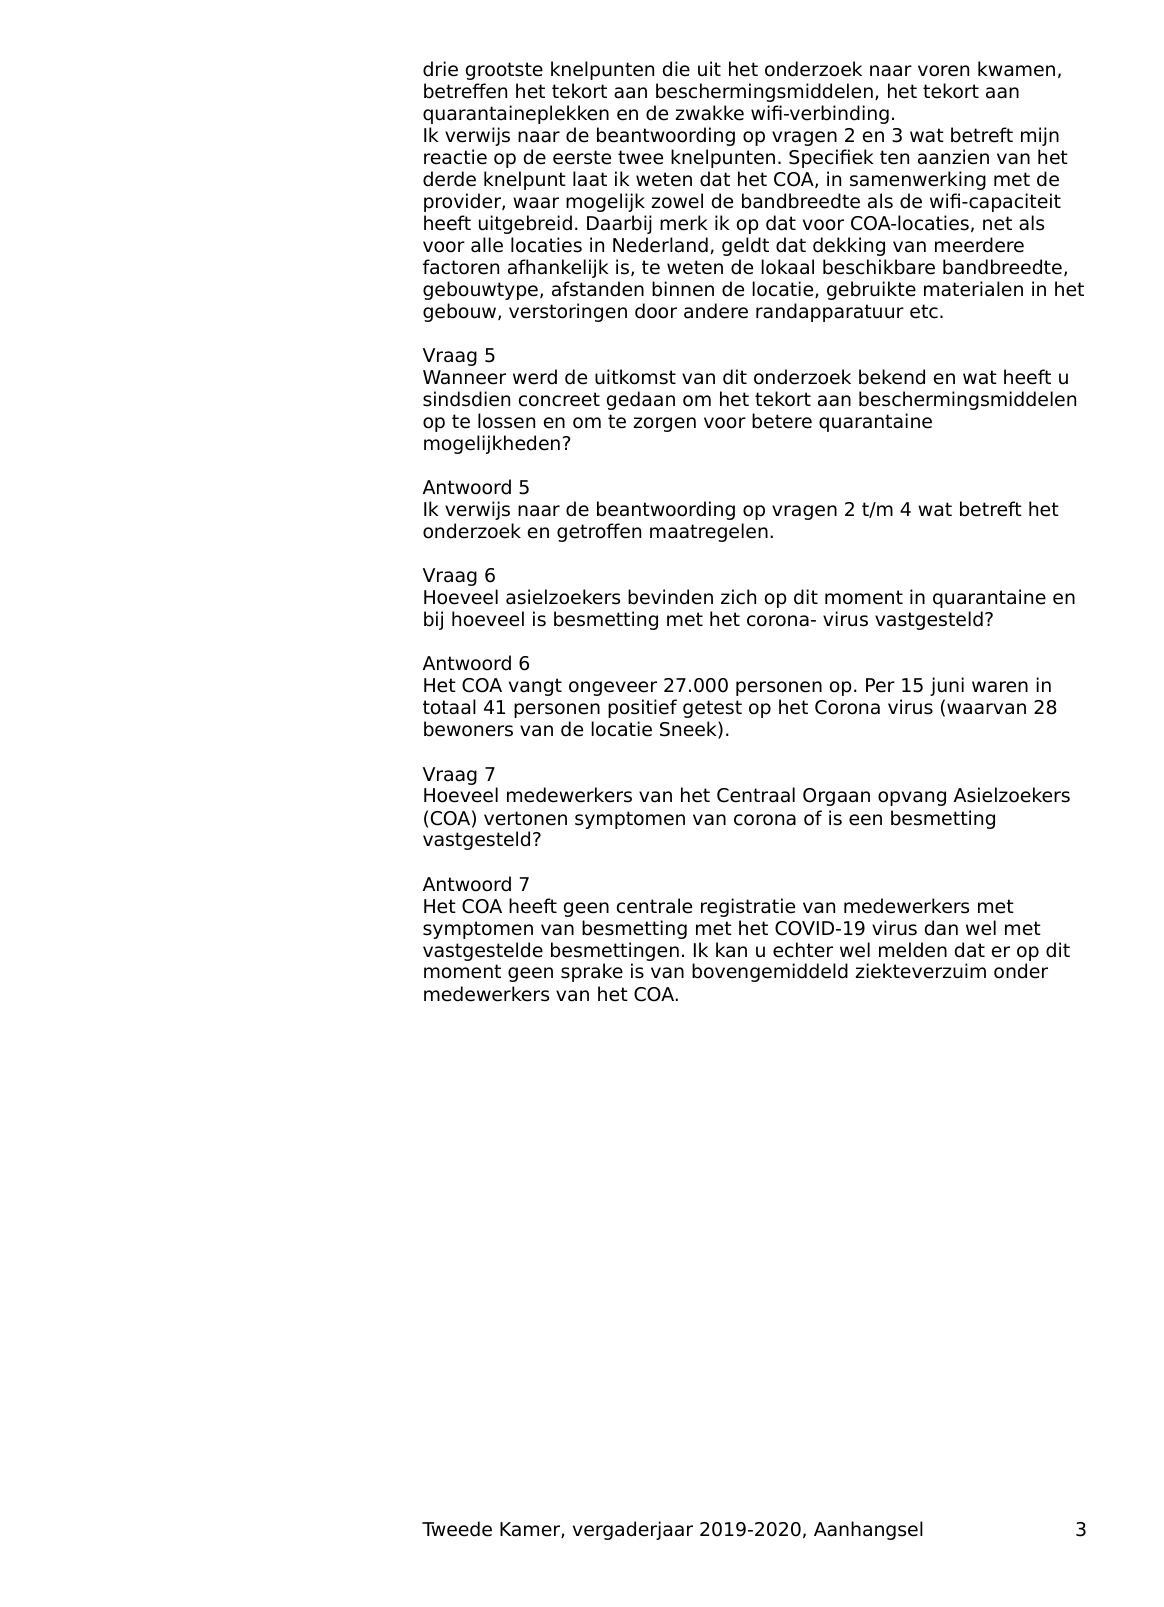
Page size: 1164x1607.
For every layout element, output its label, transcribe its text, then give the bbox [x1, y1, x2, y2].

text drie grootste knelpunten die uit het onderzoek naar voren kwamen, betreffen het tekort aan beschermingsmiddelen, het tekort aan quarantaineplekken en de zwakke wifi-verbinding. [422, 59, 1087, 125]
text Vraag 5 [422, 345, 1087, 367]
text Antwoord 6 [422, 653, 1087, 675]
text Antwoord 5 [422, 477, 1087, 499]
text Het COA heeft geen centrale registratie van medewerkers met symptomen van besmetting met het COVID-19 virus dan wel met vastgestelde besmettingen. Ik kan u echter wel melden dat er op dit moment geen sprake is van bovengemiddeld ziekteverzuim onder medewerkers van het COA. [422, 896, 1087, 1005]
text Vraag 7 [422, 763, 1087, 785]
text Antwoord 7 [422, 873, 1087, 896]
text Vraag 6 [422, 565, 1087, 587]
text Wanneer werd de uitkomst van dit onderzoek bekend en wat heeft u sindsdien concreet gedaan om het tekort aan beschermingsmiddelen op te lossen en om te zorgen voor betere quarantaine mogelijkheden? [422, 367, 1087, 455]
text Hoeveel medewerkers van het Centraal Orgaan opvang Asielzoekers (COA) vertonen symptomen van corona of is een besmetting vastgesteld? [422, 785, 1087, 851]
text Het COA vangt ongeveer 27.000 personen op. Per 15 juni waren in totaal 41 personen positief getest op het Corona virus (waarvan 28 bewoners van de locatie Sneek). [422, 675, 1087, 741]
text Hoeveel asielzoekers bevinden zich op dit moment in quarantaine en bij hoeveel is besmetting met het corona- virus vastgesteld? [422, 587, 1087, 631]
text Ik verwijs naar de beantwoording op vragen 2 t/m 4 wat betreft het onderzoek en getroffen maatregelen. [422, 499, 1087, 543]
text Ik verwijs naar de beantwoording op vragen 2 en 3 wat betreft mijn reactie op de eerste twee knelpunten. Specifiek ten aanzien van het derde knelpunt laat ik weten dat het COA, in samenwerking met de provider, waar mogelijk zowel de bandbreedte als de wifi-capaciteit heeft uitgebreid. Daarbij merk ik op dat voor COA-locaties, net als voor alle locaties in Nederland, geldt dat dekking van meerdere factoren afhankelijk is, te weten de lokaal beschikbare bandbreedte, gebouwtype, afstanden binnen de locatie, gebruikte materialen in het gebouw, verstoringen door andere randapparatuur etc. [422, 125, 1087, 323]
